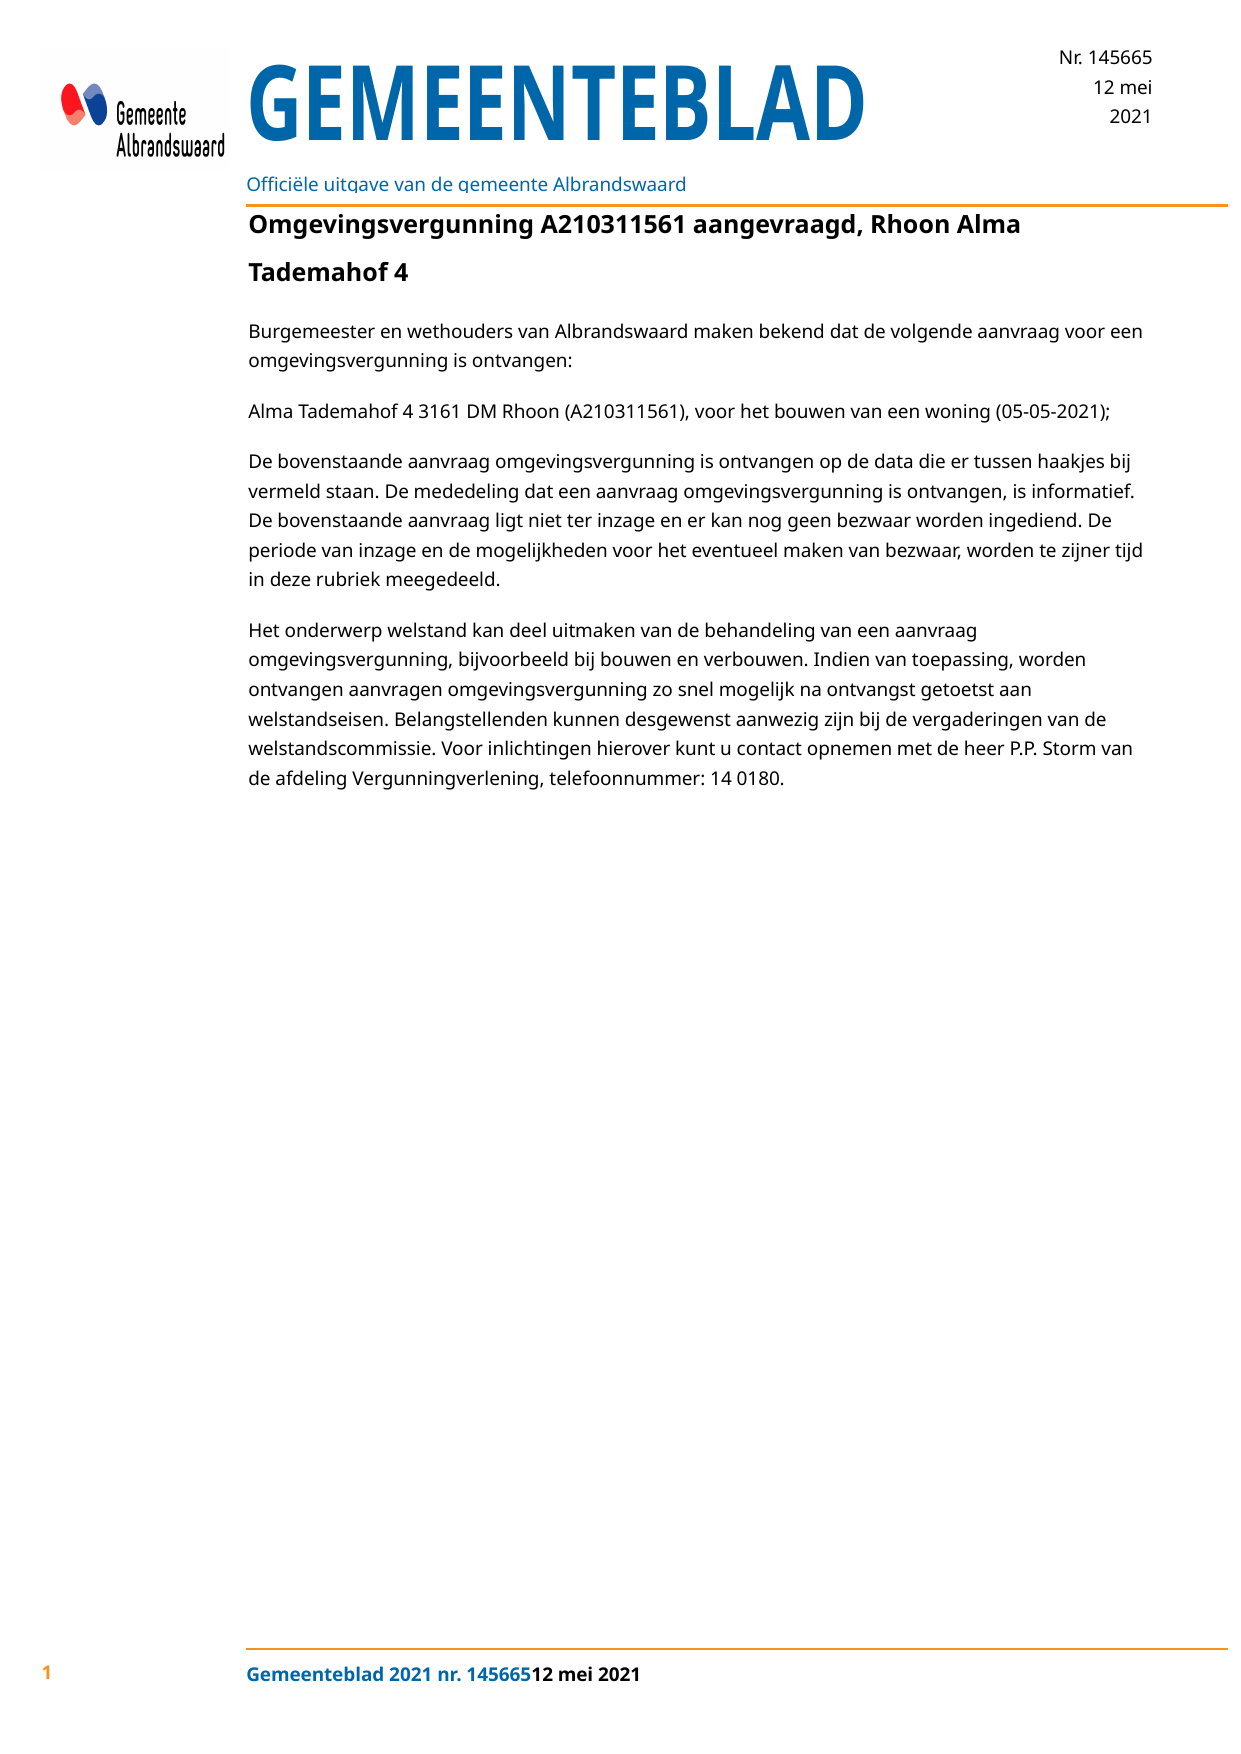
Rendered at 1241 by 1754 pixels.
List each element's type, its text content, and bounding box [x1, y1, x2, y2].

text De bovenstaande aanvraag omgevingsvergunning is ontvangen op de data die er tussen haakjes bij vermeld staan. De mededeling dat een aanvraag omgevingsvergunning is ontvangen, is informatief. De bovenstaande aanvraag ligt niet ter inzage en er kan nog geen bezwaar worden ingediend. De periode van inzage en de mogelijkheden voor het eventueel maken van bezwaar, worden te zijner tijd in deze rubriek meegedeeld. [248, 448, 1152, 592]
picture [41, 47, 231, 172]
text Het onderwerp welstand kan deel uitmaken van de behandeling van een aanvraag omgevingsvergunning, bijvoorbeeld bij bouwen en verbouwen. Indien van toepassing, worden ontvangen aanvragen omgevingsvergunning zo snel mogelijk na ontvangst getoetst aan welstandseisen. Belangstellenden kunnen desgewenst aanwezig zijn bij de vergaderingen van de welstandscommissie. Voor inlichtingen hierover kunt u contact opnemen met de heer P.P. Storm van de afdeling Vergunningverlening, telefoonnummer: 14 0180. [248, 617, 1152, 791]
text Burgemeester en wethouders van Albrandswaard maken bekend dat de volgende aanvraag voor een omgevingsvergunning is ontvangen: [248, 318, 1152, 373]
text Omgevingsvergunning A210311561 aangevraagd, Rhoon Alma Tademahof 4 [248, 207, 1152, 288]
text Alma Tademahof 4 3161 DM Rhoon (A210311561), voor het bouwen van een woning (05-05-2021); [248, 398, 1152, 424]
